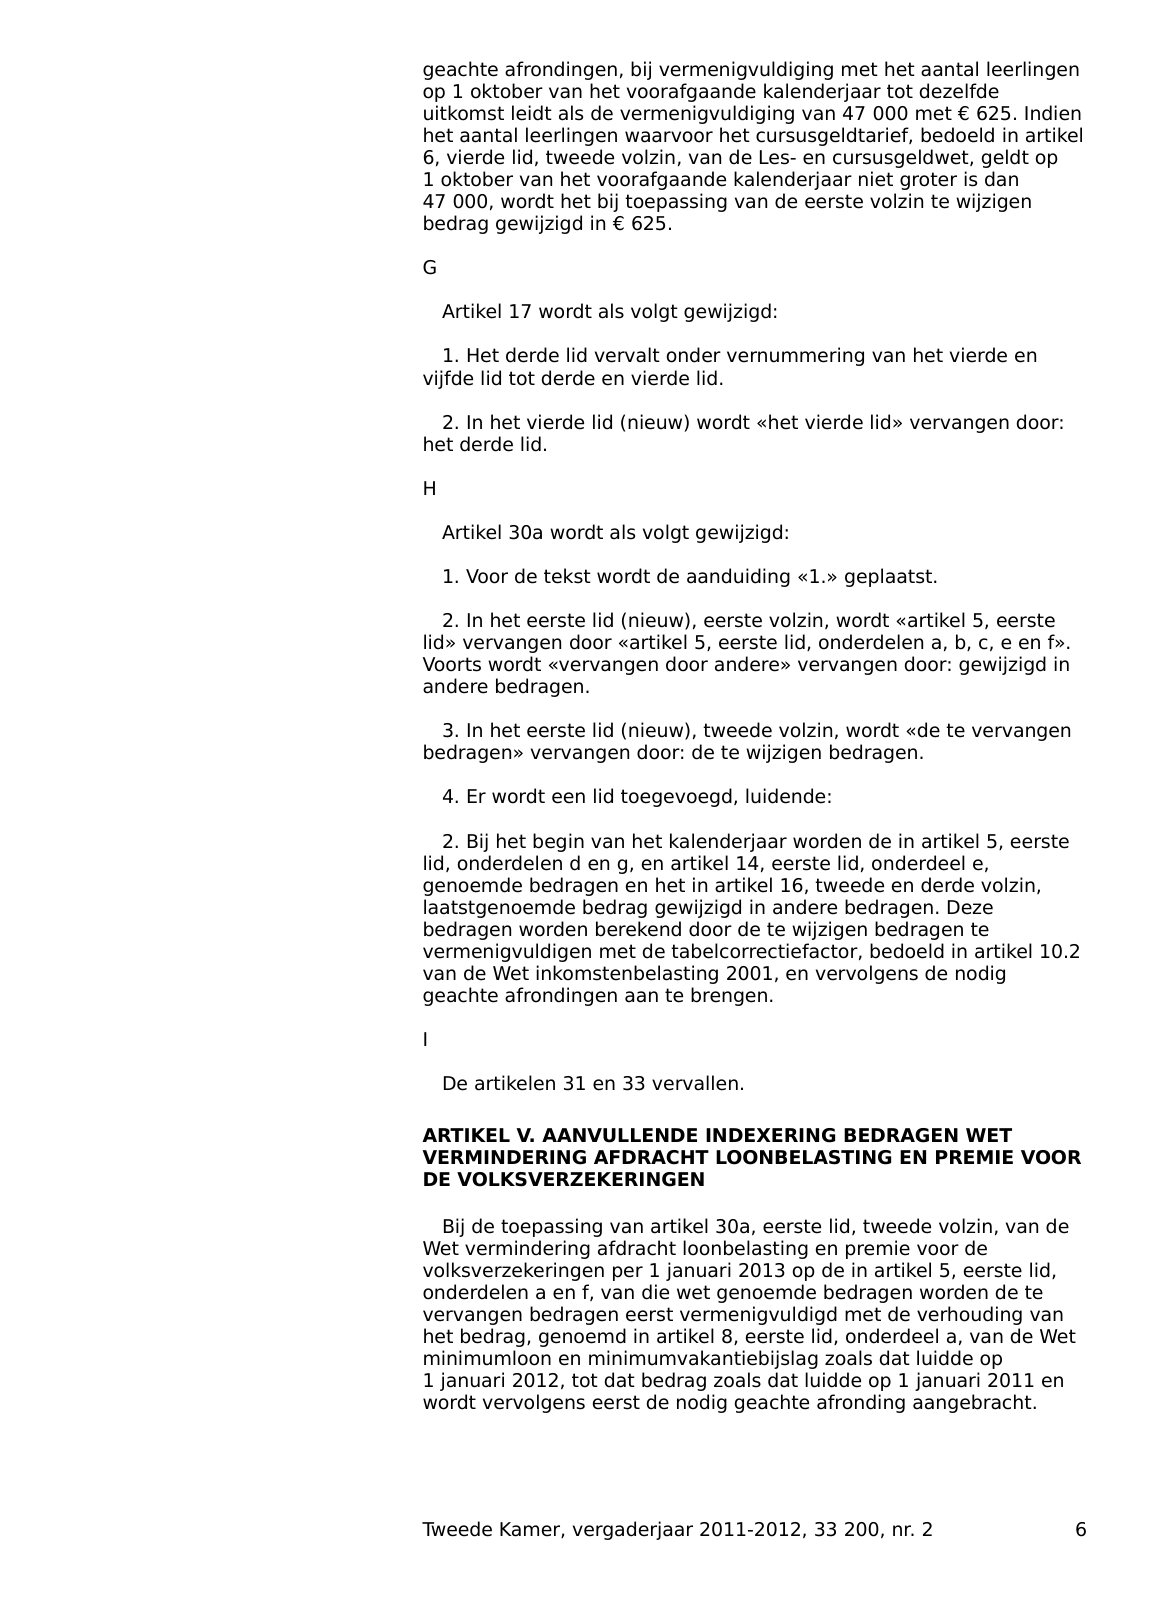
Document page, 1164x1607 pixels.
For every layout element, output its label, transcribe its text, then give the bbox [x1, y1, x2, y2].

text 2. In het vierde lid (nieuw) wordt «het vierde lid» vervangen door: het derde lid. [422, 412, 1087, 456]
subtitle ARTIKEL V. AANVULLENDE INDEXERING BEDRAGEN WET VERMINDERING AFDRACHT LOONBELASTING EN PREMIE VOOR DE VOLKSVERZEKERINGEN [422, 1125, 1087, 1191]
text De artikelen 31 en 33 vervallen. [422, 1073, 1087, 1095]
text Bij de toepassing van artikel 30a, eerste lid, tweede volzin, van de Wet vermindering afdracht loonbelasting en premie voor de volksverzekeringen per 1 januari 2013 op de in artikel 5, eerste lid, onderdelen a en f, van die wet genoemde bedragen worden de te vervangen bedragen eerst vermenigvuldigd met de verhouding van het bedrag, genoemd in artikel 8, eerste lid, onderdeel a, van de Wet minimumloon en minimumvakantiebijslag zoals dat luidde op 1 januari 2012, tot dat bedrag zoals dat luidde op 1 januari 2011 en wordt vervolgens eerst de nodig geachte afronding aangebracht. [422, 1216, 1087, 1413]
text G [422, 257, 1087, 279]
text geachte afrondingen, bij vermenigvuldiging met het aantal leerlingen op 1 oktober van het voorafgaande kalenderjaar tot dezelfde uitkomst leidt als de vermenigvuldiging van 47 000 met € 625. Indien het aantal leerlingen waarvoor het cursusgeldtarief, bedoeld in artikel 6, vierde lid, tweede volzin, van de Les- en cursusgeldwet, geldt op 1 oktober van het voorafgaande kalenderjaar niet groter is dan 47 000, wordt het bij toepassing van de eerste volzin te wijzigen bedrag gewijzigd in € 625. [422, 59, 1087, 235]
text 3. In het eerste lid (nieuw), tweede volzin, wordt «de te vervangen bedragen» vervangen door: de te wijzigen bedragen. [422, 720, 1087, 764]
text H [422, 478, 1087, 500]
text 2. Bij het begin van het kalenderjaar worden de in artikel 5, eerste lid, onderdelen d en g, en artikel 14, eerste lid, onderdeel e, genoemde bedragen en het in artikel 16, tweede en derde volzin, laatstgenoemde bedrag gewijzigd in andere bedragen. Deze bedragen worden berekend door de te wijzigen bedragen te vermenigvuldigen met de tabelcorrectiefactor, bedoeld in artikel 10.2 van de Wet inkomstenbelasting 2001, en vervolgens de nodig geachte afrondingen aan te brengen. [422, 831, 1087, 1006]
text 1. Voor de tekst wordt de aanduiding «1.» geplaatst. [422, 566, 1087, 588]
text Artikel 17 wordt als volgt gewijzigd: [422, 301, 1087, 323]
text Artikel 30a wordt als volgt gewijzigd: [422, 522, 1087, 544]
text 2. In het eerste lid (nieuw), eerste volzin, wordt «artikel 5, eerste lid» vervangen door «artikel 5, eerste lid, onderdelen a, b, c, e en f». Voorts wordt «vervangen door andere» vervangen door: gewijzigd in andere bedragen. [422, 610, 1087, 698]
text 4. Er wordt een lid toegevoegd, luidende: [422, 786, 1087, 808]
text I [422, 1029, 1087, 1051]
text 1. Het derde lid vervalt onder vernummering van het vierde en vijfde lid tot derde en vierde lid. [422, 345, 1087, 389]
